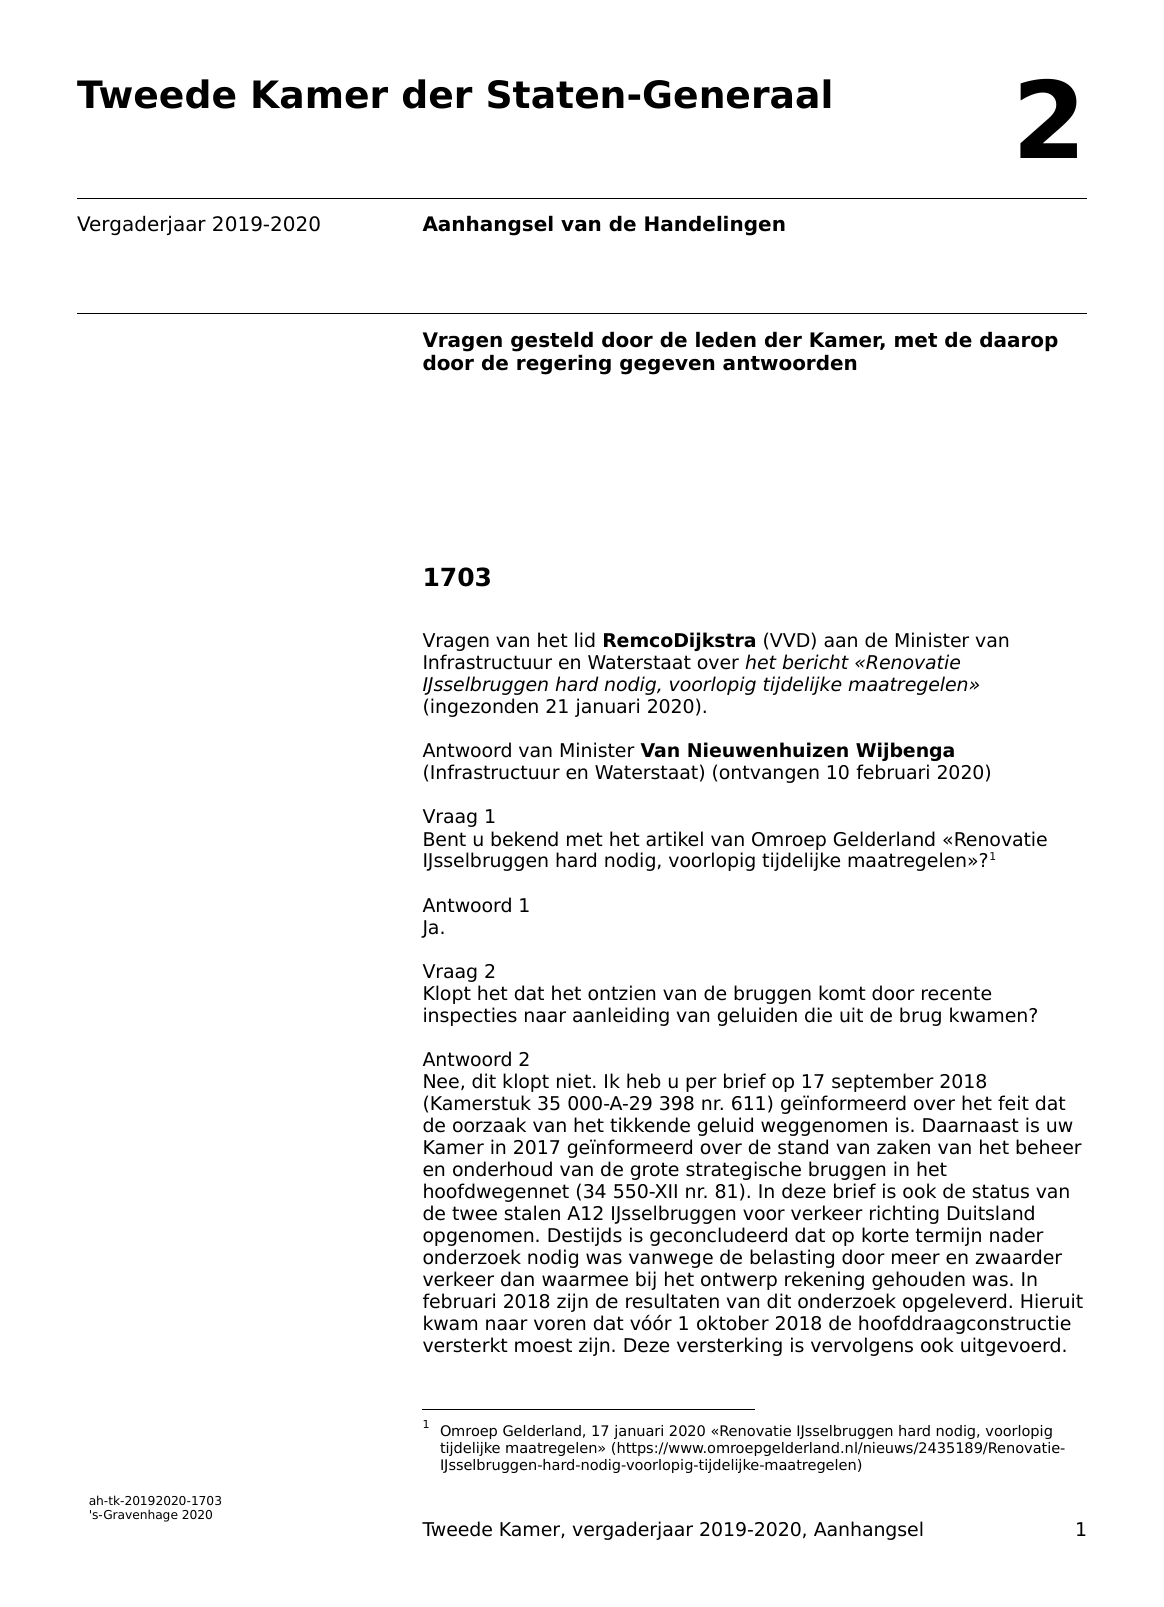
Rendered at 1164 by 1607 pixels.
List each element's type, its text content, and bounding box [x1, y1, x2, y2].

text 's-Gravenhage 2020 [88, 1508, 323, 1522]
text Omroep Gelderland, 17 januari 2020 «Renovatie IJsselbruggen hard nodig, voorlopig tijdelijke maatregelen» (https://www.omroepgelderland.nl/nieuws/2435189/Renovatie-IJsselbruggen-hard-nodig-voorlopig-tijdelijke-maatregelen) [422, 1418, 1087, 1474]
text Vraag 2 [422, 961, 1087, 983]
table_cell [77, 314, 422, 375]
text 1703 [422, 563, 1087, 592]
text Bent u bekend met het artikel van Omroep Gelderland «Renovatie IJsselbruggen hard nodig, voorlopig tijdelijke maatregelen»? [422, 828, 1087, 872]
table_cell Aanhangsel van de Handelingen [422, 199, 1087, 313]
text Antwoord 2 [422, 1049, 1087, 1071]
text Vraag 1 [422, 806, 1087, 828]
table_header 2 [886, 59, 1087, 198]
text Antwoord van Minister Van Nieuwenhuizen Wijbenga (Infrastructuur en Waterstaat) (ontvangen 10 februari 2020) [422, 740, 1087, 784]
text Ja. [422, 917, 1087, 938]
text Vragen van het lid RemcoDijkstra (VVD) aan de Minister van Infrastructuur en Waterstaat over het bericht «Renovatie IJsselbruggen hard nodig, voorlopig tijdelijke maatregelen» (ingezonden 21 januari 2020). [422, 630, 1087, 718]
text Antwoord 1 [422, 894, 1087, 917]
text Klopt het dat het ontzien van de bruggen komt door recente inspecties naar aanleiding van geluiden die uit de brug kwamen? [422, 983, 1087, 1027]
table_cell Vragen gesteld door de leden der Kamer, met de daarop door de regering gegeven antwoorden [422, 314, 1087, 375]
table_header Tweede Kamer der Staten-Generaal [77, 59, 886, 198]
table_cell Vergaderjaar 2019-2020 [77, 199, 422, 313]
text Nee, dit klopt niet. Ik heb u per brief op 17 september 2018 (Kamerstuk 35 000-A-29 398 nr. 611) geïnformeerd over het feit dat de oorzaak van het tikkende geluid weggenomen is. Daarnaast is uw Kamer in 2017 geïnformeerd over de stand van zaken van het beheer en onderhoud van de grote strategische bruggen in het hoofdwegennet (34 550-XII nr. 81). In deze brief is ook de status van de twee stalen A12 IJsselbruggen voor verkeer richting Duitsland opgenomen. Destijds is geconcludeerd dat op korte termijn nader onderzoek nodig was vanwege de belasting door meer en zwaarder verkeer dan waarmee bij het ontwerp rekening gehouden was. In februari 2018 zijn de resultaten van dit onderzoek opgeleverd. Hieruit kwam naar voren dat vóór 1 oktober 2018 de hoofddraagconstructie versterkt moest zijn. Deze versterking is vervolgens ook uitgevoerd. [422, 1071, 1087, 1357]
text ah-tk-20192020-1703 [88, 1494, 323, 1508]
